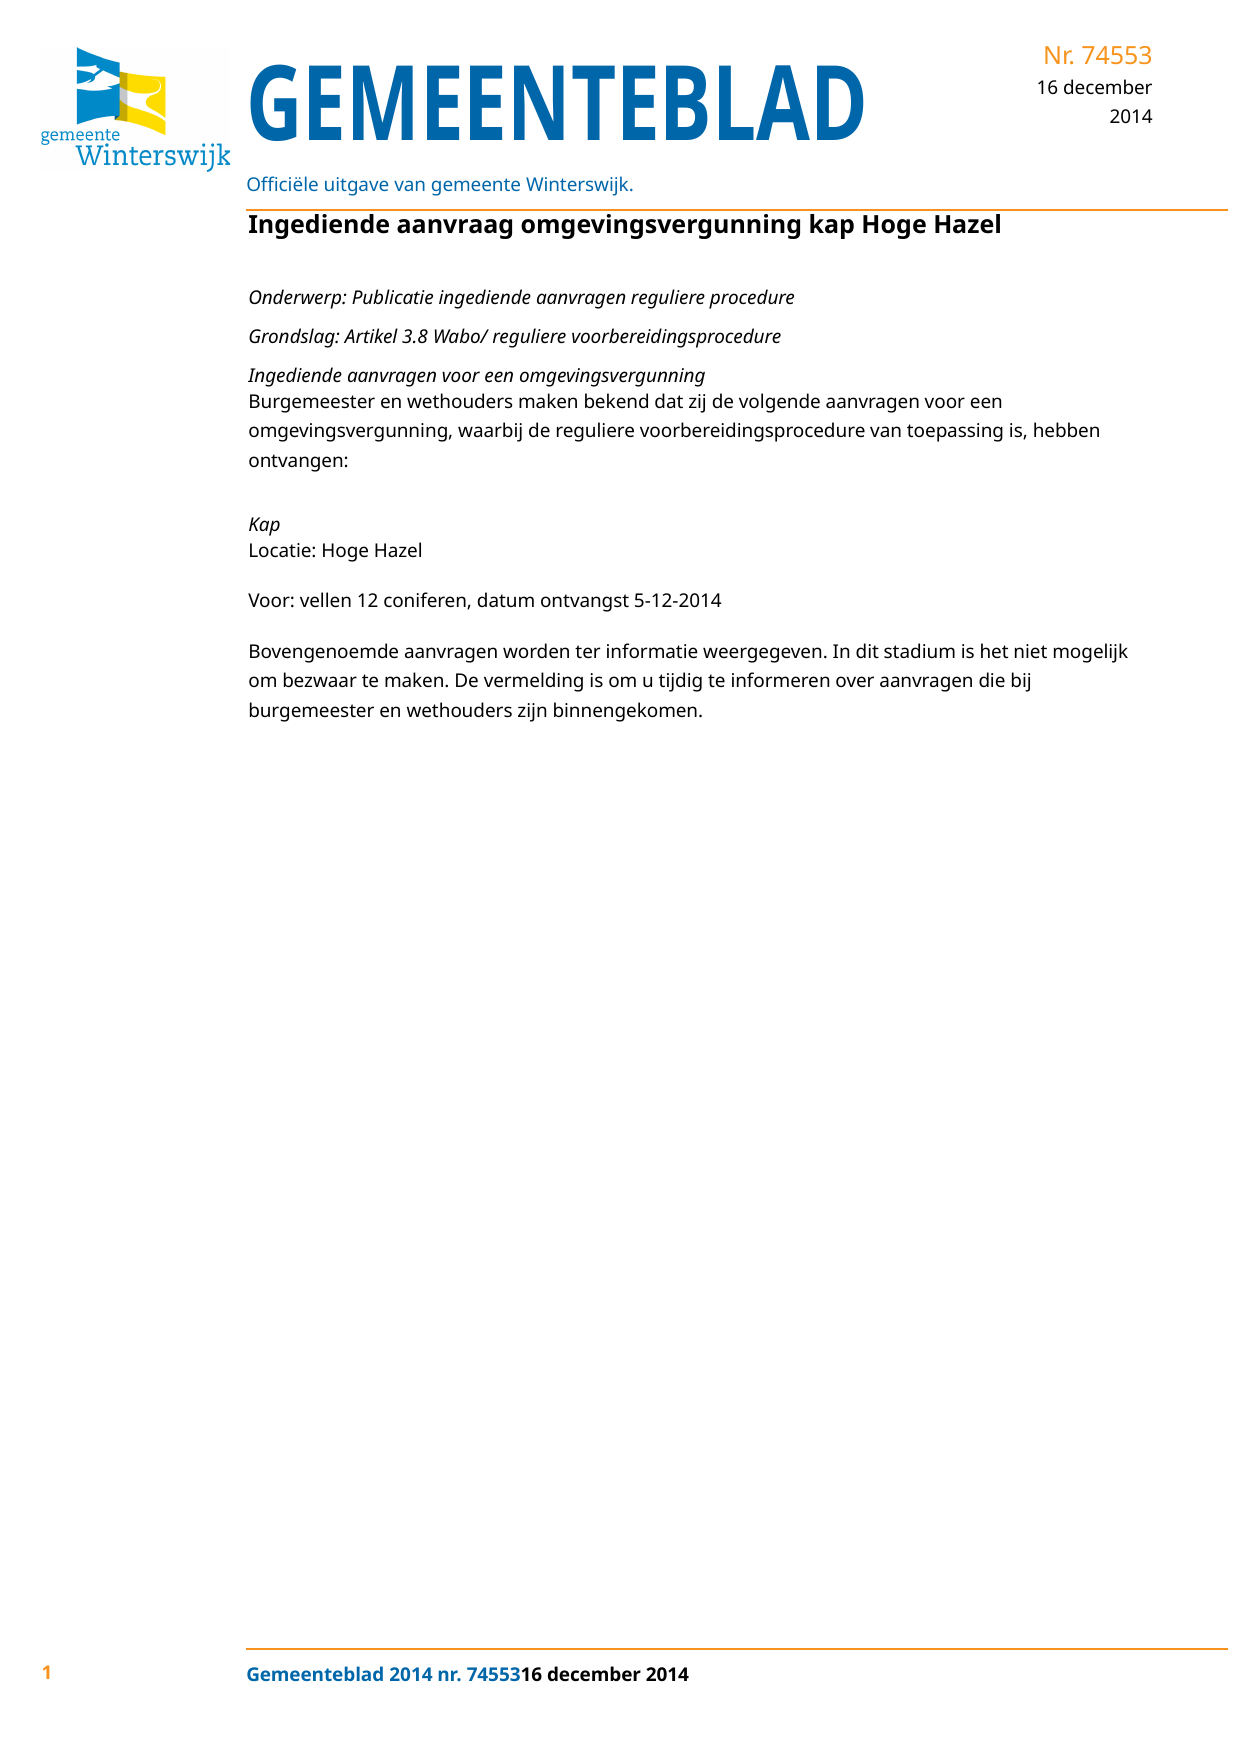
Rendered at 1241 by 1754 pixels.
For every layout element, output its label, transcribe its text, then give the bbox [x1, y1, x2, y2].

picture [225, 153, 231, 162]
text Grondslag: Artikel 3.8 Wabo/ reguliere voorbereidingsprocedure [248, 323, 1152, 349]
text Ingediende aanvraag omgevingsvergunning kap Hoge Hazel [248, 211, 1152, 241]
picture [41, 47, 231, 172]
text Burgemeester en wethouders maken bekend dat zij de volgende aanvragen voor een omgevingsvergunning, waarbij de reguliere voorbereidingsprocedure van toepassing is, hebben ontvangen: [248, 388, 1152, 473]
text Onderwerp: Publicatie ingediende aanvragen reguliere procedure [248, 284, 1152, 309]
text Bovengenoemde aanvragen worden ter informatie weergegeven. In dit stadium is het niet mogelijk om bezwaar te maken. De vermelding is om u tijdig te informeren over aanvragen die bij burgemeester en wethouders zijn binnengekomen. [248, 638, 1152, 723]
text Ingediende aanvragen voor een omgevingsvergunning [248, 362, 1152, 388]
text Voor: vellen 12 coniferen, datum ontvangst 5-12-2014 [248, 587, 1152, 613]
text Kap [248, 511, 1152, 537]
text Locatie: Hoge Hazel [248, 537, 1152, 563]
